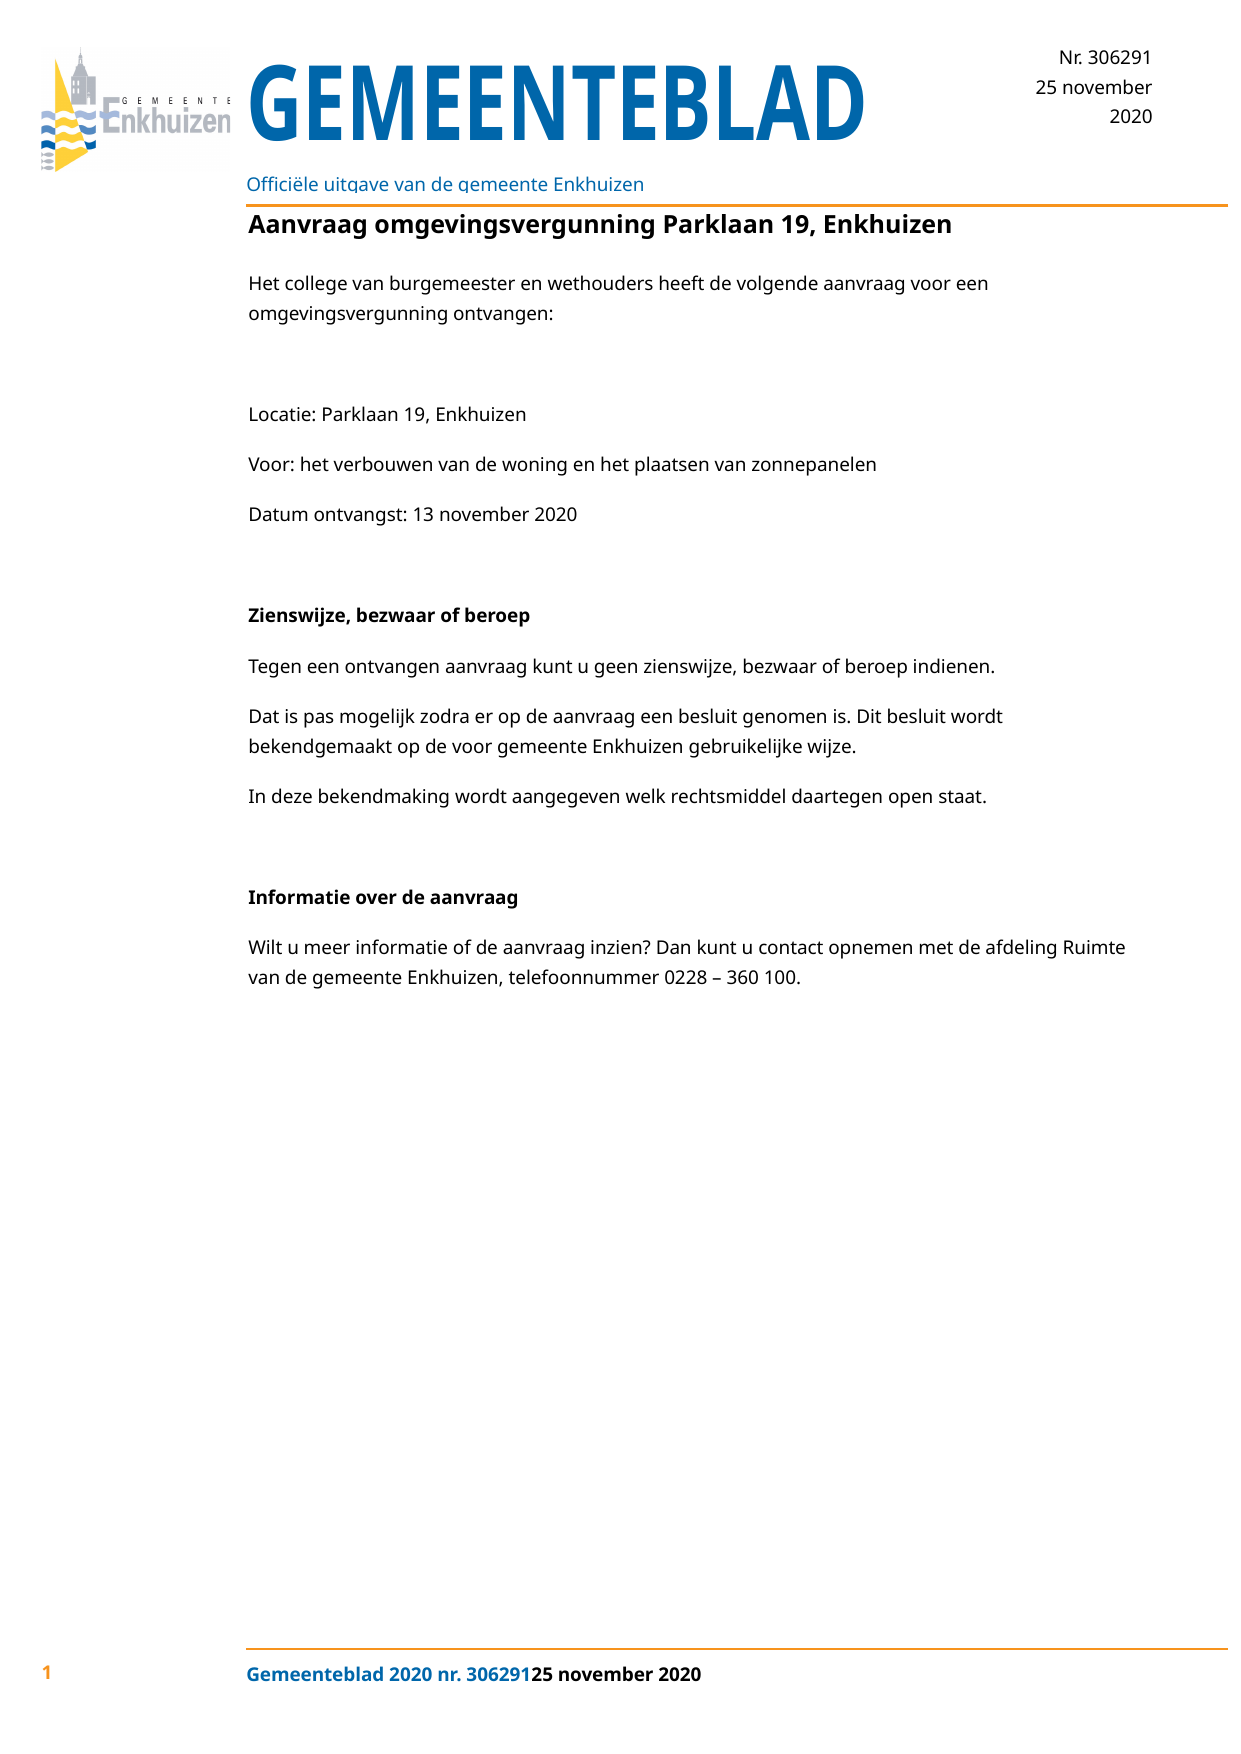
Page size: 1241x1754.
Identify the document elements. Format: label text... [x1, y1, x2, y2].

text Locatie: Parklaan 19, Enkhuizen [248, 401, 1152, 426]
picture [41, 47, 231, 172]
text Het college van burgemeester en wethouders heeft de volgende aanvraag voor een omgevingsvergunning ontvangen: [248, 270, 1152, 326]
text Datum ontvangst: 13 november 2020 [248, 502, 1152, 527]
text Dat is pas mogelijk zodra er op de aanvraag een besluit genomen is. Dit besluit wordt bekendgemaakt op de voor gemeente Enkhuizen gebruikelijke wijze. [248, 703, 1152, 758]
text Aanvraag omgevingsvergunning Parklaan 19, Enkhuizen [248, 207, 1152, 241]
text Informatie over de aanvraag [248, 884, 1152, 910]
text In deze bekendmaking wordt aangegeven welk rechtsmiddel daartegen open staat. [248, 783, 1152, 809]
text Voor: het verbouwen van de woning en het plaatsen van zonnepanelen [248, 451, 1152, 477]
text Zienswijze, bezwaar of beroep [248, 602, 1152, 628]
text Wilt u meer informatie of de aanvraag inzien? Dan kunt u contact opnemen met de afdeling Ruimte van de gemeente Enkhuizen, telefoonnummer 0228 – 360 100. [248, 934, 1152, 990]
text Tegen een ontvangen aanvraag kunt u geen zienswijze, bezwaar of beroep indienen. [248, 653, 1152, 678]
